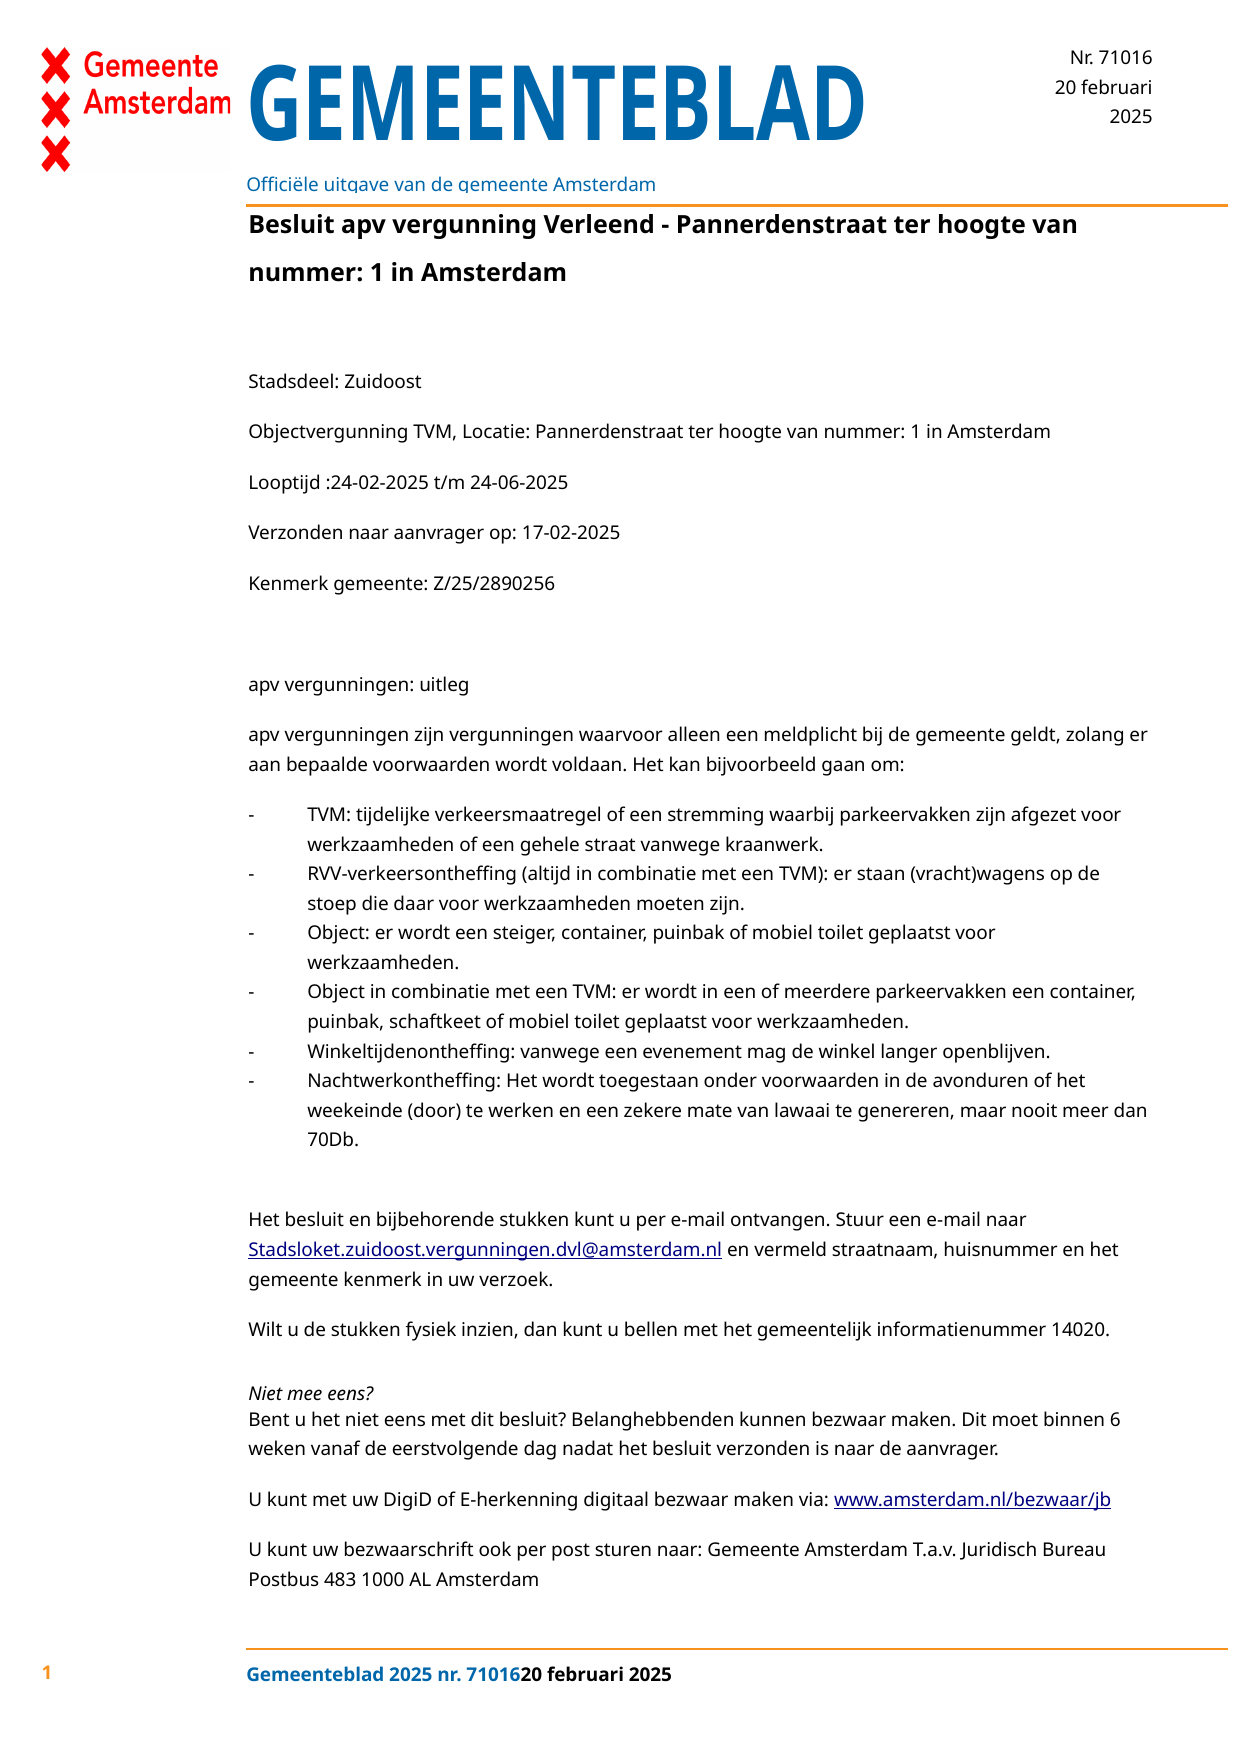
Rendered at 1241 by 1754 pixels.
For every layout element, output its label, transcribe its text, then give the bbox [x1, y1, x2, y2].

text Het besluit en bijbehorende stukken kunt u per e-mail ontvangen. Stuur een e-mail naar Stadsloket.zuidoost.vergunningen.dvl@amsterdam.nl en vermeld straatnaam, huisnummer en het gemeente kenmerk in uw verzoek. [248, 1207, 1152, 1292]
text Objectvergunning TVM, Locatie: Pannerdenstraat ter hoogte van nummer: 1 in Amsterdam [248, 419, 1152, 444]
text Bent u het niet eens met dit besluit? Belanghebbenden kunnen bezwaar maken. Dit moet binnen 6 weken vanaf de eerstvolgende dag nadat het besluit verzonden is naar de aanvrager. [248, 1406, 1152, 1461]
text Wilt u de stukken fysiek inzien, dan kunt u bellen met het gemeentelijk informatienummer 14020. [248, 1316, 1152, 1342]
list Nachtwerkontheffing: Het wordt toegestaan onder voorwaarden in de avonduren of het weekeinde (door) te werken en een zekere mate van lawaai te genereren, maar nooit meer dan 70Db. [248, 1067, 1152, 1152]
text Niet mee eens? [248, 1380, 1152, 1406]
list TVM: tijdelijke verkeersmaatregel of een stremming waarbij parkeervakken zijn afgezet voor werkzaamheden of een gehele straat vanwege kraanwerk. [248, 801, 1152, 857]
text Verzonden naar aanvrager op: 17-02-2025 [248, 519, 1152, 545]
text U kunt uw bezwaarschrift ook per post sturen naar: Gemeente Amsterdam T.a.v. Juridisch Bureau Postbus 483 1000 AL Amsterdam [248, 1536, 1152, 1592]
text Stadsdeel: Zuidoost [248, 368, 1152, 394]
list Object in combinatie met een TVM: er wordt in een of meerdere parkeervakken een container, puinbak, schaftkeet of mobiel toilet geplaatst voor werkzaamheden. [248, 979, 1152, 1034]
text Looptijd :24-02-2025 t/m 24-06-2025 [248, 469, 1152, 495]
text apv vergunningen zijn vergunningen waarvoor alleen een meldplicht bij de gemeente geldt, zolang er aan bepaalde voorwaarden wordt voldaan. Het kan bijvoorbeeld gaan om: [248, 721, 1152, 777]
text Besluit apv vergunning Verleend - Pannerdenstraat ter hoogte van nummer: 1 in Amsterdam [248, 207, 1152, 288]
text U kunt met uw DigiD of E-herkenning digitaal bezwaar maken via: www.amsterdam.nl/bezwaar/jb [248, 1486, 1152, 1512]
list RVV-verkeersontheffing (altijd in combinatie met een TVM): er staan (vracht)wagens op de stoep die daar voor werkzaamheden moeten zijn. [248, 860, 1152, 916]
text Kenmerk gemeente: Z/25/2890256 [248, 570, 1152, 596]
text apv vergunningen: uitleg [248, 671, 1152, 697]
list Object: er wordt een steiger, container, puinbak of mobiel toilet geplaatst voor werkzaamheden. [248, 919, 1152, 975]
list Winkeltijdenontheffing: vanwege een evenement mag de winkel langer openblijven. [248, 1038, 1152, 1064]
picture [41, 47, 231, 172]
